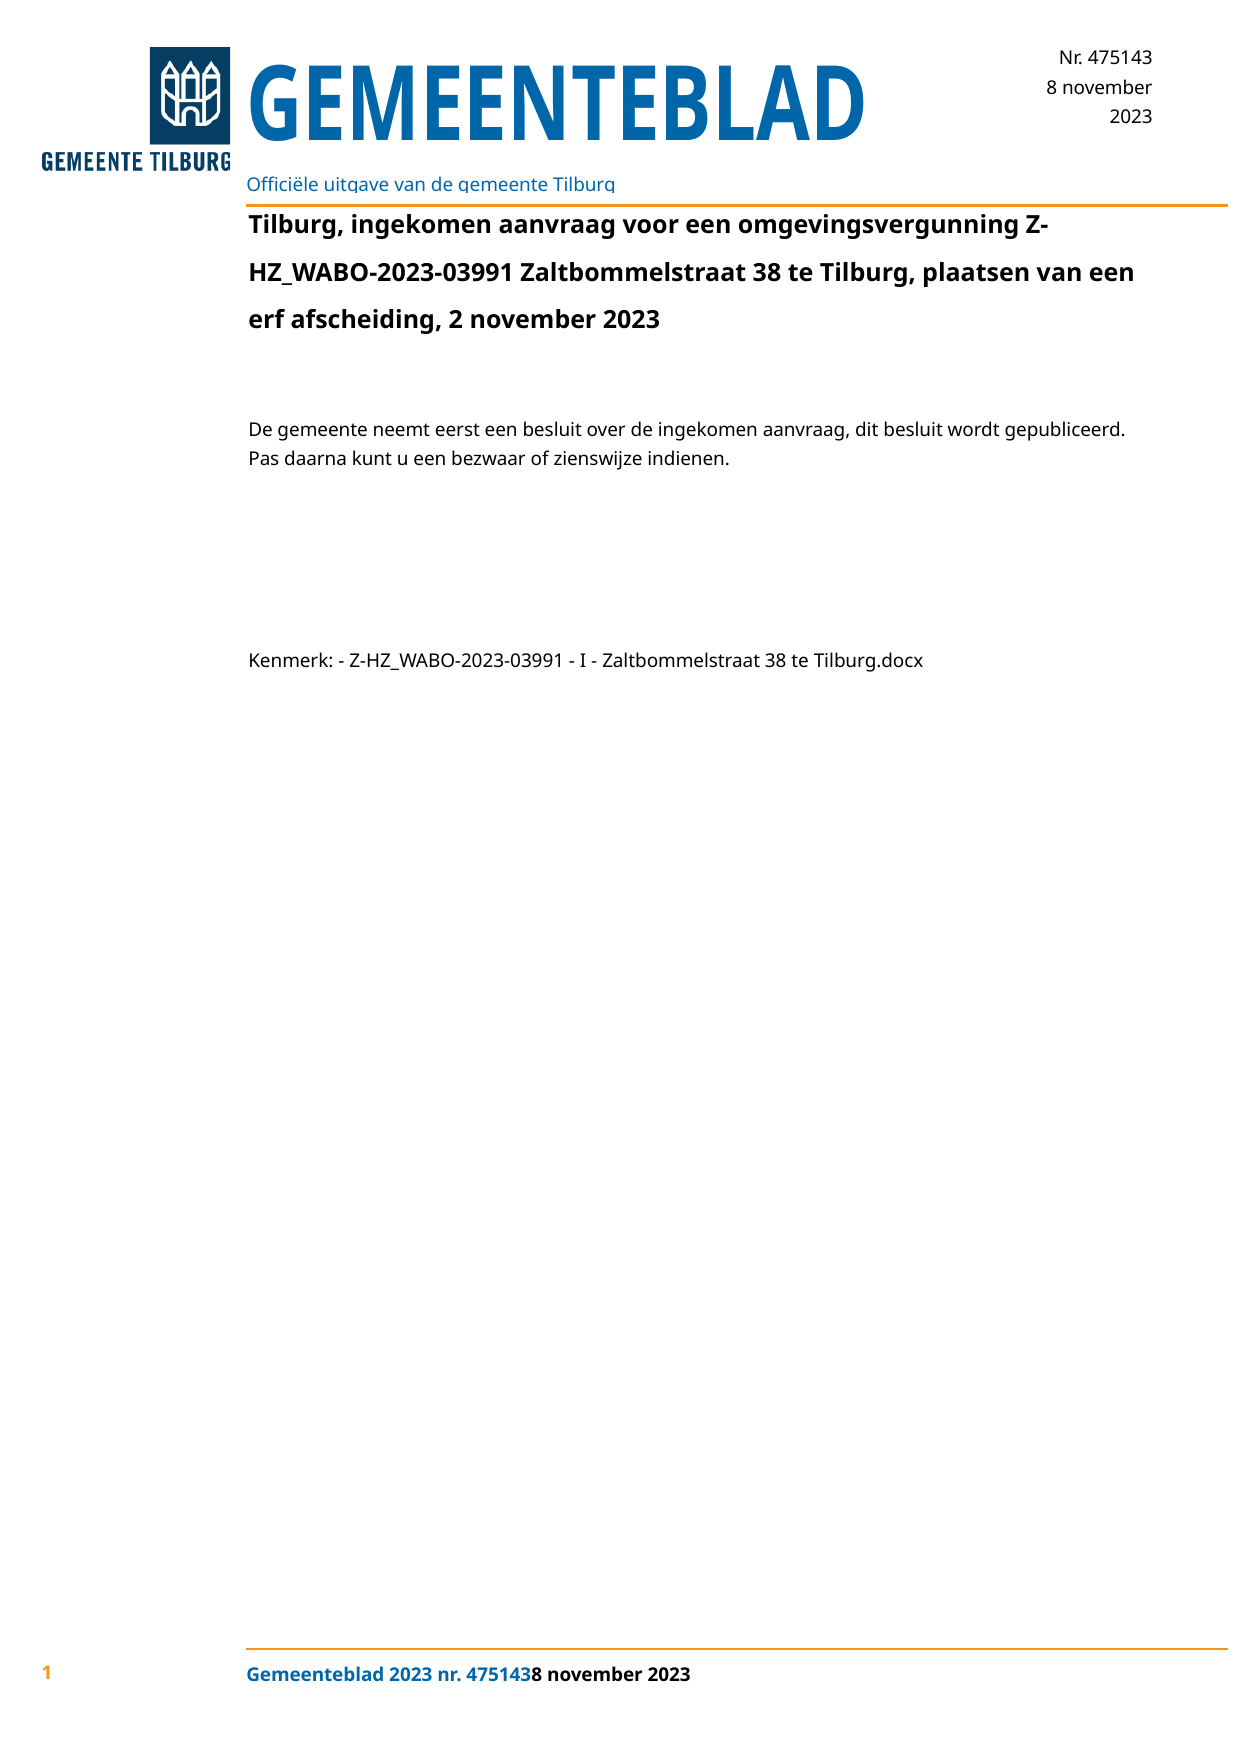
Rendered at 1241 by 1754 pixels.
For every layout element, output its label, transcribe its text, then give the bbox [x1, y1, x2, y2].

text Kenmerk: - Z-HZ_WABO-2023-03991 - I - Zaltbommelstraat 38 te Tilburg.docx [248, 647, 1152, 673]
text De gemeente neemt eerst een besluit over de ingekomen aanvraag, dit besluit wordt gepubliceerd. Pas daarna kunt u een bezwaar of zienswijze indienen. [248, 416, 1152, 471]
picture [41, 47, 231, 172]
text Tilburg, ingekomen aanvraag voor een omgevingsvergunning Z-HZ_WABO-2023-03991 Zaltbommelstraat 38 te Tilburg, plaatsen van een erf afscheiding, 2 november 2023 [248, 207, 1152, 336]
